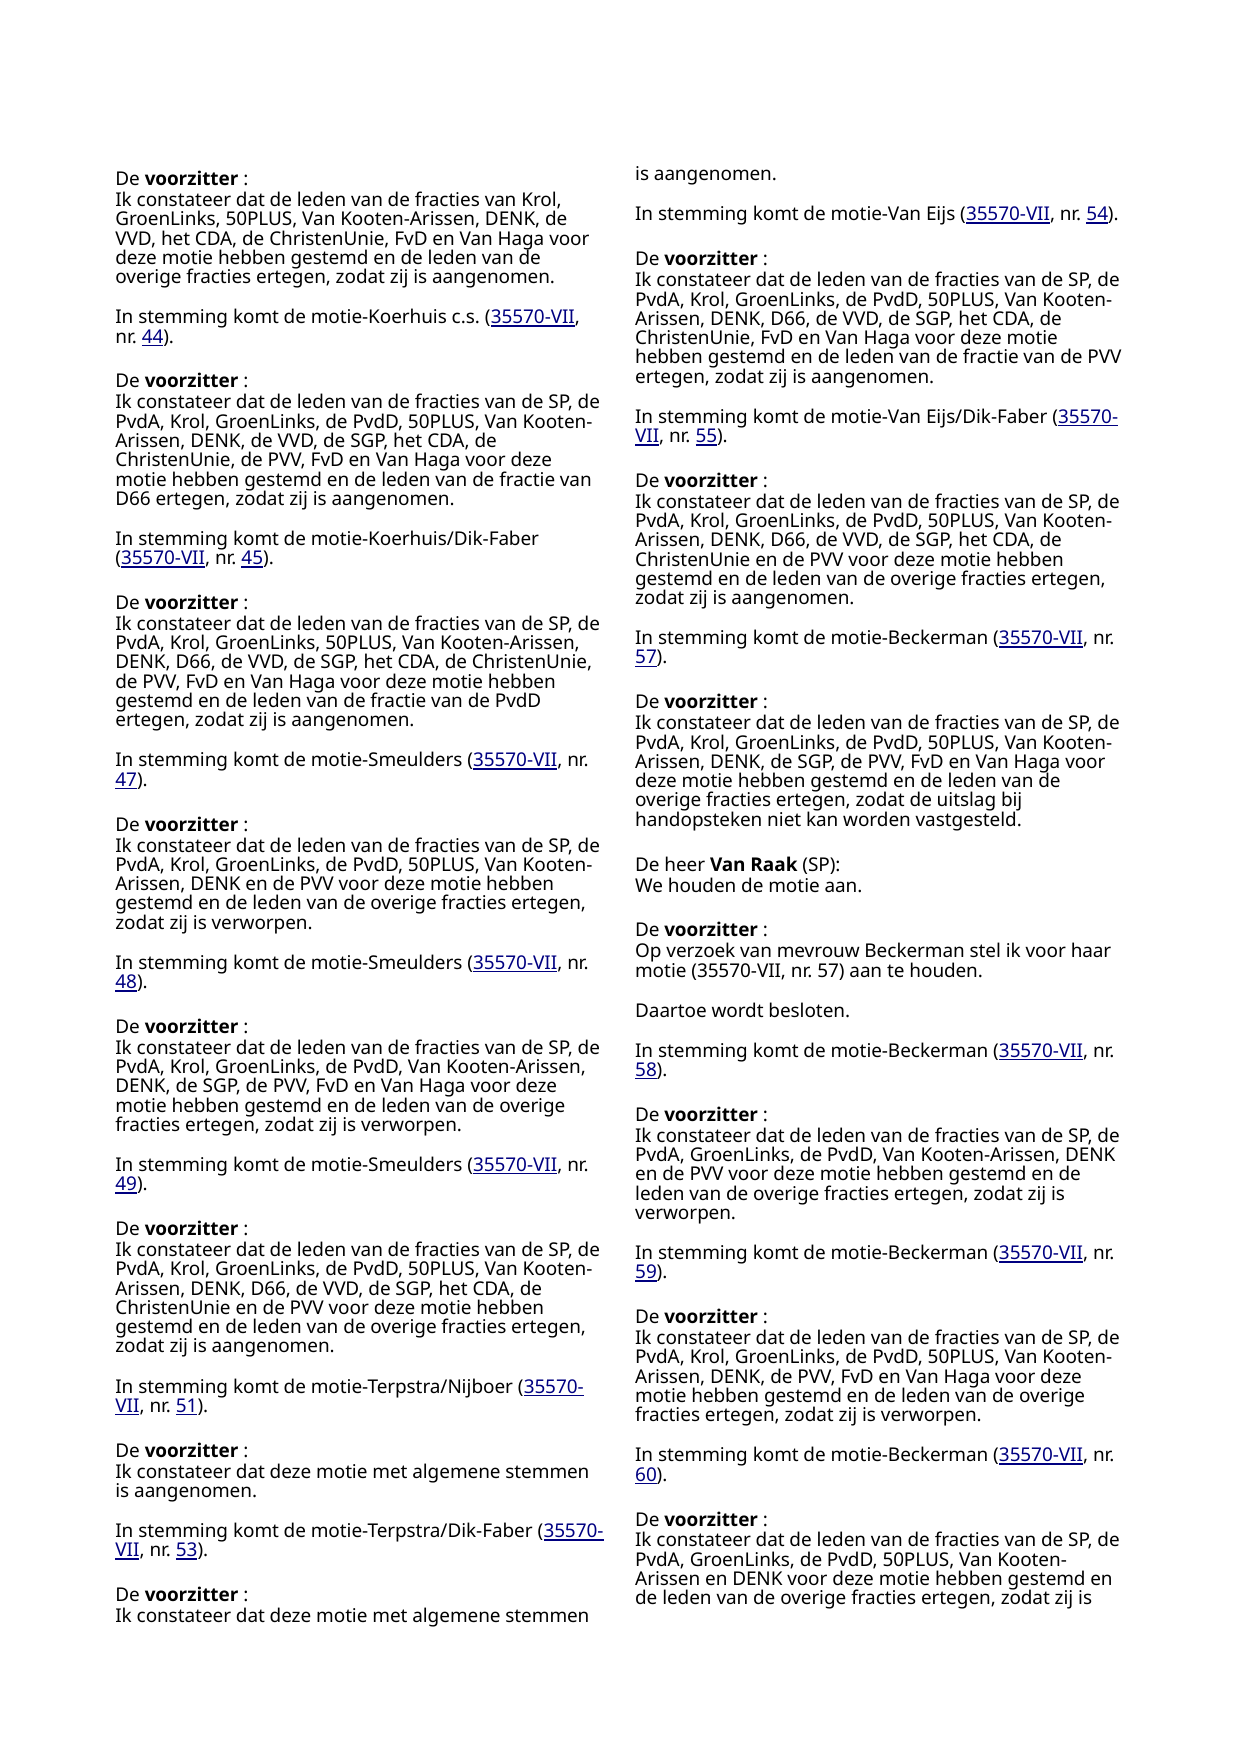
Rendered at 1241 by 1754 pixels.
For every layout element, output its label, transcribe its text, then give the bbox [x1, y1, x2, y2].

text De voorzitter : [115, 811, 605, 837]
text We houden de motie aan. [635, 877, 1125, 896]
text De voorzitter : [635, 467, 1125, 493]
text De voorzitter : [115, 1215, 605, 1241]
text In stemming komt de motie-Beckerman (35570-VII, nr. 60). [635, 1446, 1125, 1485]
text De voorzitter : [115, 368, 605, 393]
text In stemming komt de motie-Beckerman (35570-VII, nr. 59). [635, 1244, 1125, 1283]
text Ik constateer dat de leden van de fracties van de SP, de PvdA, Krol, GroenLinks, de PvdD, 50PLUS, Van Kooten-Arissen, DENK, D66, de VVD, de SGP, het CDA, de ChristenUnie en de PVV voor deze motie hebben gestemd en de leden van de overige fracties ertegen, zodat zij is aangenomen. [115, 1241, 605, 1357]
text Daartoe wordt besloten. [635, 1002, 1125, 1021]
text In stemming komt de motie-Smeulders (35570-VII, nr. 48). [115, 954, 605, 992]
text Ik constateer dat de leden van de fracties van de SP, de PvdA, Krol, GroenLinks, de PvdD, 50PLUS, Van Kooten-Arissen, DENK en de PVV voor deze motie hebben gestemd en de leden van de overige fracties ertegen, zodat zij is verworpen. [115, 837, 605, 933]
text De voorzitter : [635, 1303, 1125, 1329]
text De voorzitter : [635, 689, 1125, 714]
text De voorzitter : [115, 1013, 605, 1039]
text Ik constateer dat de leden van de fracties van de SP, de PvdA, Krol, GroenLinks, de PvdD, 50PLUS, Van Kooten-Arissen, DENK, de PVV, FvD en Van Haga voor deze motie hebben gestemd en de leden van de overige fracties ertegen, zodat zij is verworpen. [635, 1329, 1125, 1426]
text Ik constateer dat deze motie met algemene stemmen [115, 1607, 605, 1626]
text De voorzitter : [635, 246, 1125, 271]
text Ik constateer dat deze motie met algemene stemmen is aangenomen. [115, 1463, 605, 1501]
text Ik constateer dat de leden van de fracties van de SP, de PvdA, Krol, GroenLinks, 50PLUS, Van Kooten-Arissen, DENK, D66, de VVD, de SGP, het CDA, de ChristenUnie, de PVV, FvD en Van Haga voor deze motie hebben gestemd en de leden van de fractie van de PvdD ertegen, zodat zij is aangenomen. [115, 615, 605, 731]
text Ik constateer dat de leden van de fracties van de SP, de PvdA, Krol, GroenLinks, de PvdD, 50PLUS, Van Kooten-Arissen, DENK, D66, de VVD, de SGP, het CDA, de ChristenUnie, FvD en Van Haga voor deze motie hebben gestemd en de leden van de fractie van de PVV ertegen, zodat zij is aangenomen. [635, 271, 1125, 387]
text De voorzitter : [635, 1101, 1125, 1127]
text Ik constateer dat de leden van de fracties van de SP, de PvdA, Krol, GroenLinks, de PvdD, Van Kooten-Arissen, DENK, de SGP, de PVV, FvD en Van Haga voor deze motie hebben gestemd en de leden van de overige fracties ertegen, zodat zij is verworpen. [115, 1039, 605, 1135]
text Ik constateer dat de leden van de fracties van de SP, de PvdA, Krol, GroenLinks, de PvdD, 50PLUS, Van Kooten-Arissen, DENK, de SGP, de PVV, FvD en Van Haga voor deze motie hebben gestemd en de leden van de overige fracties ertegen, zodat de uitslag bij handopsteken niet kan worden vastgesteld. [635, 714, 1125, 830]
text De heer Van Raak (SP): [635, 851, 1125, 877]
text In stemming komt de motie-Terpstra/Dik-Faber (35570-VII, nr. 53). [115, 1522, 605, 1561]
text De voorzitter : [635, 1506, 1125, 1531]
text Ik constateer dat de leden van de fracties van de SP, de PvdA, GroenLinks, de PvdD, 50PLUS, Van Kooten-Arissen en DENK voor deze motie hebben gestemd en de leden van de overige fracties ertegen, zodat zij is [635, 1531, 1125, 1608]
text In stemming komt de motie-Smeulders (35570-VII, nr. 49). [115, 1156, 605, 1194]
text De voorzitter : [115, 1581, 605, 1607]
text In stemming komt de motie-Koerhuis c.s. (35570-VII, nr. 44). [115, 308, 605, 347]
text Ik constateer dat de leden van de fracties van de SP, de PvdA, Krol, GroenLinks, de PvdD, 50PLUS, Van Kooten-Arissen, DENK, de VVD, de SGP, het CDA, de ChristenUnie, de PVV, FvD en Van Haga voor deze motie hebben gestemd en de leden van de fractie van D66 ertegen, zodat zij is aangenomen. [115, 393, 605, 509]
text In stemming komt de motie-Van Eijs/Dik-Faber (35570-VII, nr. 55). [635, 408, 1125, 446]
text Ik constateer dat de leden van de fracties van Krol, GroenLinks, 50PLUS, Van Kooten-Arissen, DENK, de VVD, het CDA, de ChristenUnie, FvD en Van Haga voor deze motie hebben gestemd en de leden van de overige fracties ertegen, zodat zij is aangenomen. [115, 191, 605, 287]
text Op verzoek van mevrouw Beckerman stel ik voor haar motie (35570-VII, nr. 57) aan te houden. [635, 942, 1125, 981]
text De voorzitter : [115, 165, 605, 191]
text De voorzitter : [115, 1437, 605, 1463]
text is aangenomen. [635, 165, 1125, 184]
text In stemming komt de motie-Van Eijs (35570-VII, nr. 54). [635, 205, 1125, 225]
text De voorzitter : [635, 917, 1125, 942]
text In stemming komt de motie-Beckerman (35570-VII, nr. 58). [635, 1042, 1125, 1080]
text In stemming komt de motie-Koerhuis/Dik-Faber (35570-VII, nr. 45). [115, 530, 605, 568]
text In stemming komt de motie-Beckerman (35570-VII, nr. 57). [635, 629, 1125, 668]
text De voorzitter : [115, 589, 605, 615]
text In stemming komt de motie-Smeulders (35570-VII, nr. 47). [115, 751, 605, 790]
text Ik constateer dat de leden van de fracties van de SP, de PvdA, Krol, GroenLinks, de PvdD, 50PLUS, Van Kooten-Arissen, DENK, D66, de VVD, de SGP, het CDA, de ChristenUnie en de PVV voor deze motie hebben gestemd en de leden van de overige fracties ertegen, zodat zij is aangenomen. [635, 493, 1125, 608]
text In stemming komt de motie-Terpstra/Nijboer (35570-VII, nr. 51). [115, 1378, 605, 1416]
text Ik constateer dat de leden van de fracties van de SP, de PvdA, GroenLinks, de PvdD, Van Kooten-Arissen, DENK en de PVV voor deze motie hebben gestemd en de leden van de overige fracties ertegen, zodat zij is verworpen. [635, 1127, 1125, 1223]
